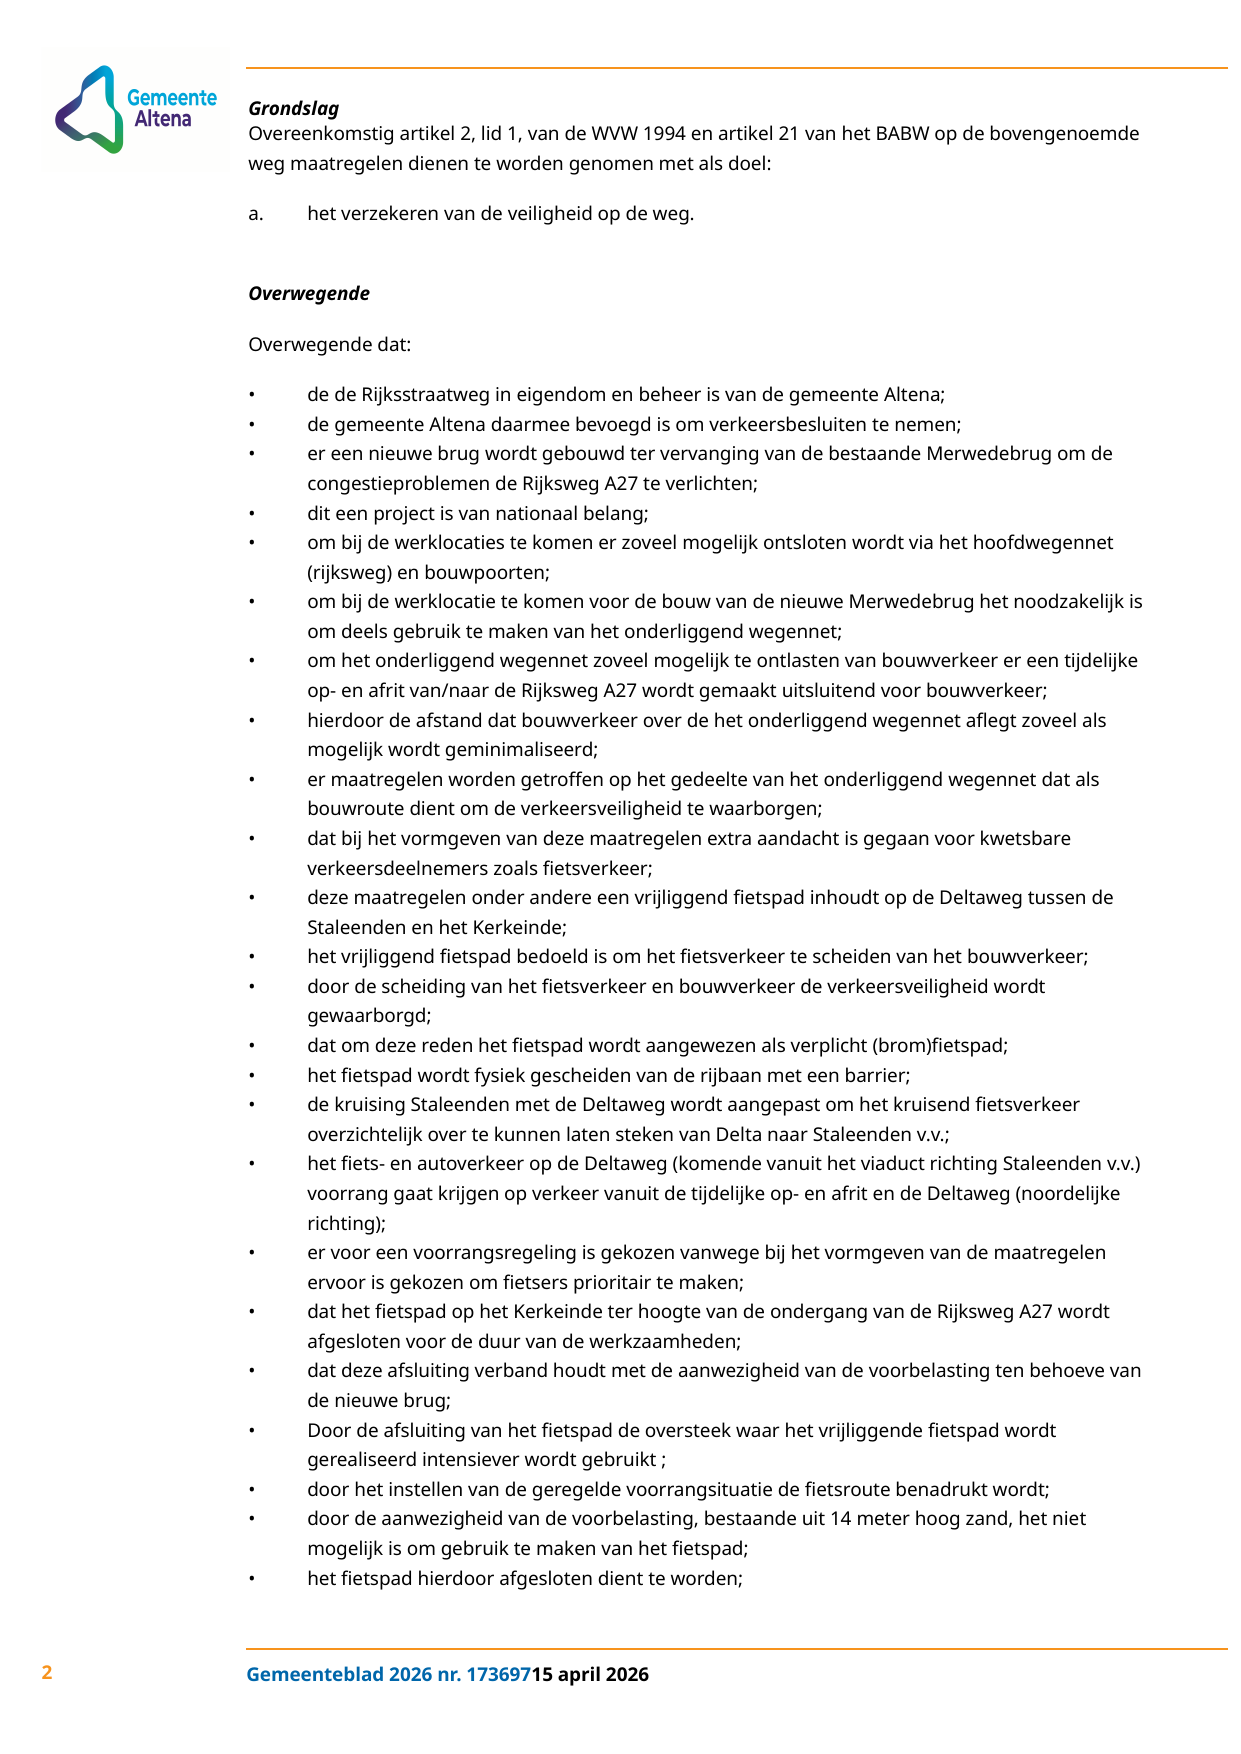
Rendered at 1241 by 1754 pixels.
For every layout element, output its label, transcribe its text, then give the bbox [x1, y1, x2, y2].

list de gemeente Altena daarmee bevoegd is om verkeersbesluiten te nemen; [248, 411, 1152, 437]
list dat deze afsluiting verband houdt met de aanwezigheid van de voorbelasting ten behoeve van de nieuwe brug; [248, 1358, 1152, 1413]
text Overwegende dat: [248, 331, 1152, 357]
text Overeenkomstig artikel 2, lid 1, van de WVW 1994 en artikel 21 van het BABW op de bovengenoemde weg maatregelen dienen te worden genomen met als doel: [248, 121, 1152, 176]
list dat bij het vormgeven van deze maatregelen extra aandacht is gegaan voor kwetsbare verkeersdeelnemers zoals fietsverkeer; [248, 825, 1152, 880]
picture [41, 47, 231, 172]
list door het instellen van de geregelde voorrangsituatie de fietsroute benadrukt wordt; [248, 1476, 1152, 1502]
list Door de afsluiting van het fietspad de oversteek waar het vrijliggende fietspad wordt gerealiseerd intensiever wordt gebruikt ; [248, 1417, 1152, 1472]
list het verzekeren van de veiligheid op de weg. [248, 201, 1152, 226]
list het vrijliggend fietspad bedoeld is om het fietsverkeer te scheiden van het bouwverkeer; [248, 943, 1152, 969]
list er een nieuwe brug wordt gebouwd ter vervanging van de bestaande Merwedebrug om de congestieproblemen de Rijksweg A27 te verlichten; [248, 441, 1152, 496]
list de de Rijksstraatweg in eigendom en beheer is van de gemeente Altena; [248, 381, 1152, 407]
list om het onderliggend wegennet zoveel mogelijk te ontlasten van bouwverkeer er een tijdelijke op- en afrit van/naar de Rijksweg A27 wordt gemaakt uitsluitend voor bouwverkeer; [248, 648, 1152, 703]
list het fiets- en autoverkeer op de Deltaweg (komende vanuit het viaduct richting Staleenden v.v.) voorrang gaat krijgen op verkeer vanuit de tijdelijke op- en afrit en de Deltaweg (noordelijke richting); [248, 1151, 1152, 1235]
list deze maatregelen onder andere een vrijliggend fietspad inhoudt op de Deltaweg tussen de Staleenden en het Kerkeinde; [248, 884, 1152, 939]
list het fietspad wordt fysiek gescheiden van de rijbaan met een barrier; [248, 1062, 1152, 1087]
list er voor een voorrangsregeling is gekozen vanwege bij het vormgeven van de maatregelen ervoor is gekozen om fietsers prioritair te maken; [248, 1239, 1152, 1294]
list er maatregelen worden getroffen op het gedeelte van het onderliggend wegennet dat als bouwroute dient om de verkeersveiligheid te waarborgen; [248, 766, 1152, 821]
list de kruising Staleenden met de Deltaweg wordt aangepast om het kruisend fietsverkeer overzichtelijk over te kunnen laten steken van Delta naar Staleenden v.v.; [248, 1091, 1152, 1147]
list dat om deze reden het fietspad wordt aangewezen als verplicht (brom)fietspad; [248, 1032, 1152, 1058]
list dat het fietspad op het Kerkeinde ter hoogte van de ondergang van de Rijksweg A27 wordt afgesloten voor de duur van de werkzaamheden; [248, 1298, 1152, 1354]
list door de aanwezigheid van de voorbelasting, bestaande uit 14 meter hoog zand, het niet mogelijk is om gebruik te maken van het fietspad; [248, 1506, 1152, 1561]
list om bij de werklocatie te komen voor de bouw van de nieuwe Merwedebrug het noodzakelijk is om deels gebruik te maken van het onderliggend wegennet; [248, 588, 1152, 644]
list door de scheiding van het fietsverkeer en bouwverkeer de verkeersveiligheid wordt gewaarborgd; [248, 973, 1152, 1028]
list om bij de werklocaties te komen er zoveel mogelijk ontsloten wordt via het hoofdwegennet (rijksweg) en bouwpoorten; [248, 529, 1152, 584]
text Overwegende [248, 281, 1152, 306]
list hierdoor de afstand dat bouwverkeer over de het onderliggend wegennet aflegt zoveel als mogelijk wordt geminimaliseerd; [248, 707, 1152, 762]
list dit een project is van nationaal belang; [248, 500, 1152, 525]
list het fietspad hierdoor afgesloten dient te worden; [248, 1565, 1152, 1590]
text Grondslag [248, 95, 1152, 121]
